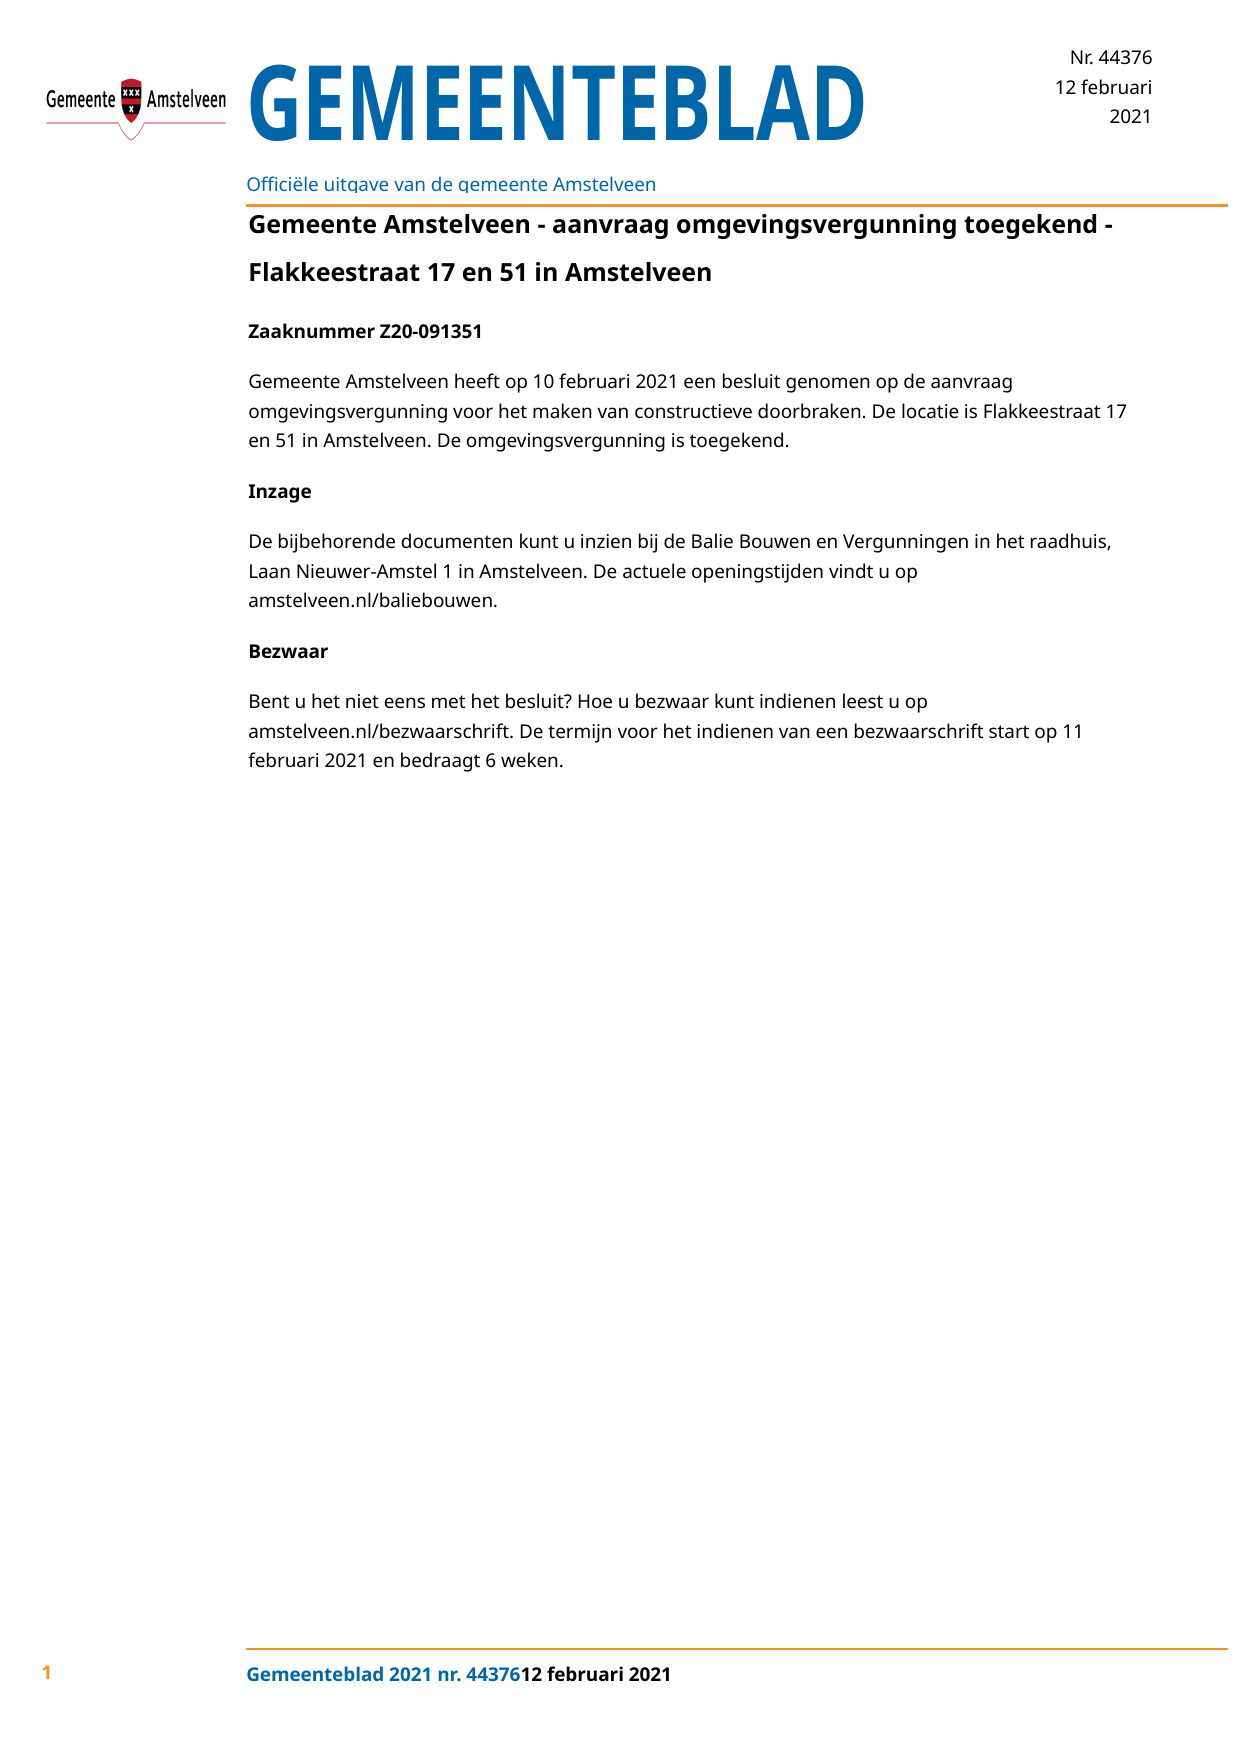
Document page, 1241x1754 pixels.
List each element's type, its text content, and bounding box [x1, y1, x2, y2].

text Bent u het niet eens met het besluit? Hoe u bezwaar kunt indienen leest u op amstelveen.nl/bezwaarschrift. De termijn voor het indienen van een bezwaarschrift start op 11 februari 2021 en bedraagt 6 weken. [248, 688, 1152, 773]
text Inzage [248, 478, 1152, 504]
text Gemeente Amstelveen - aanvraag omgevingsvergunning toegekend - Flakkeestraat 17 en 51 in Amstelveen [248, 207, 1152, 288]
text De bijbehorende documenten kunt u inzien bij de Balie Bouwen en Vergunningen in het raadhuis, Laan Nieuwer-Amstel 1 in Amstelveen. De actuele openingstijden vindt u op amstelveen.nl/baliebouwen. [248, 528, 1152, 613]
text Bezwaar [248, 638, 1152, 664]
text Gemeente Amstelveen heeft op 10 februari 2021 een besluit genomen op de aanvraag omgevingsvergunning voor het maken van constructieve doorbraken. De locatie is Flakkeestraat 17 en 51 in Amstelveen. De omgevingsvergunning is toegekend. [248, 368, 1152, 453]
text Zaaknummer Z20-091351 [248, 318, 1152, 344]
picture [41, 47, 231, 172]
